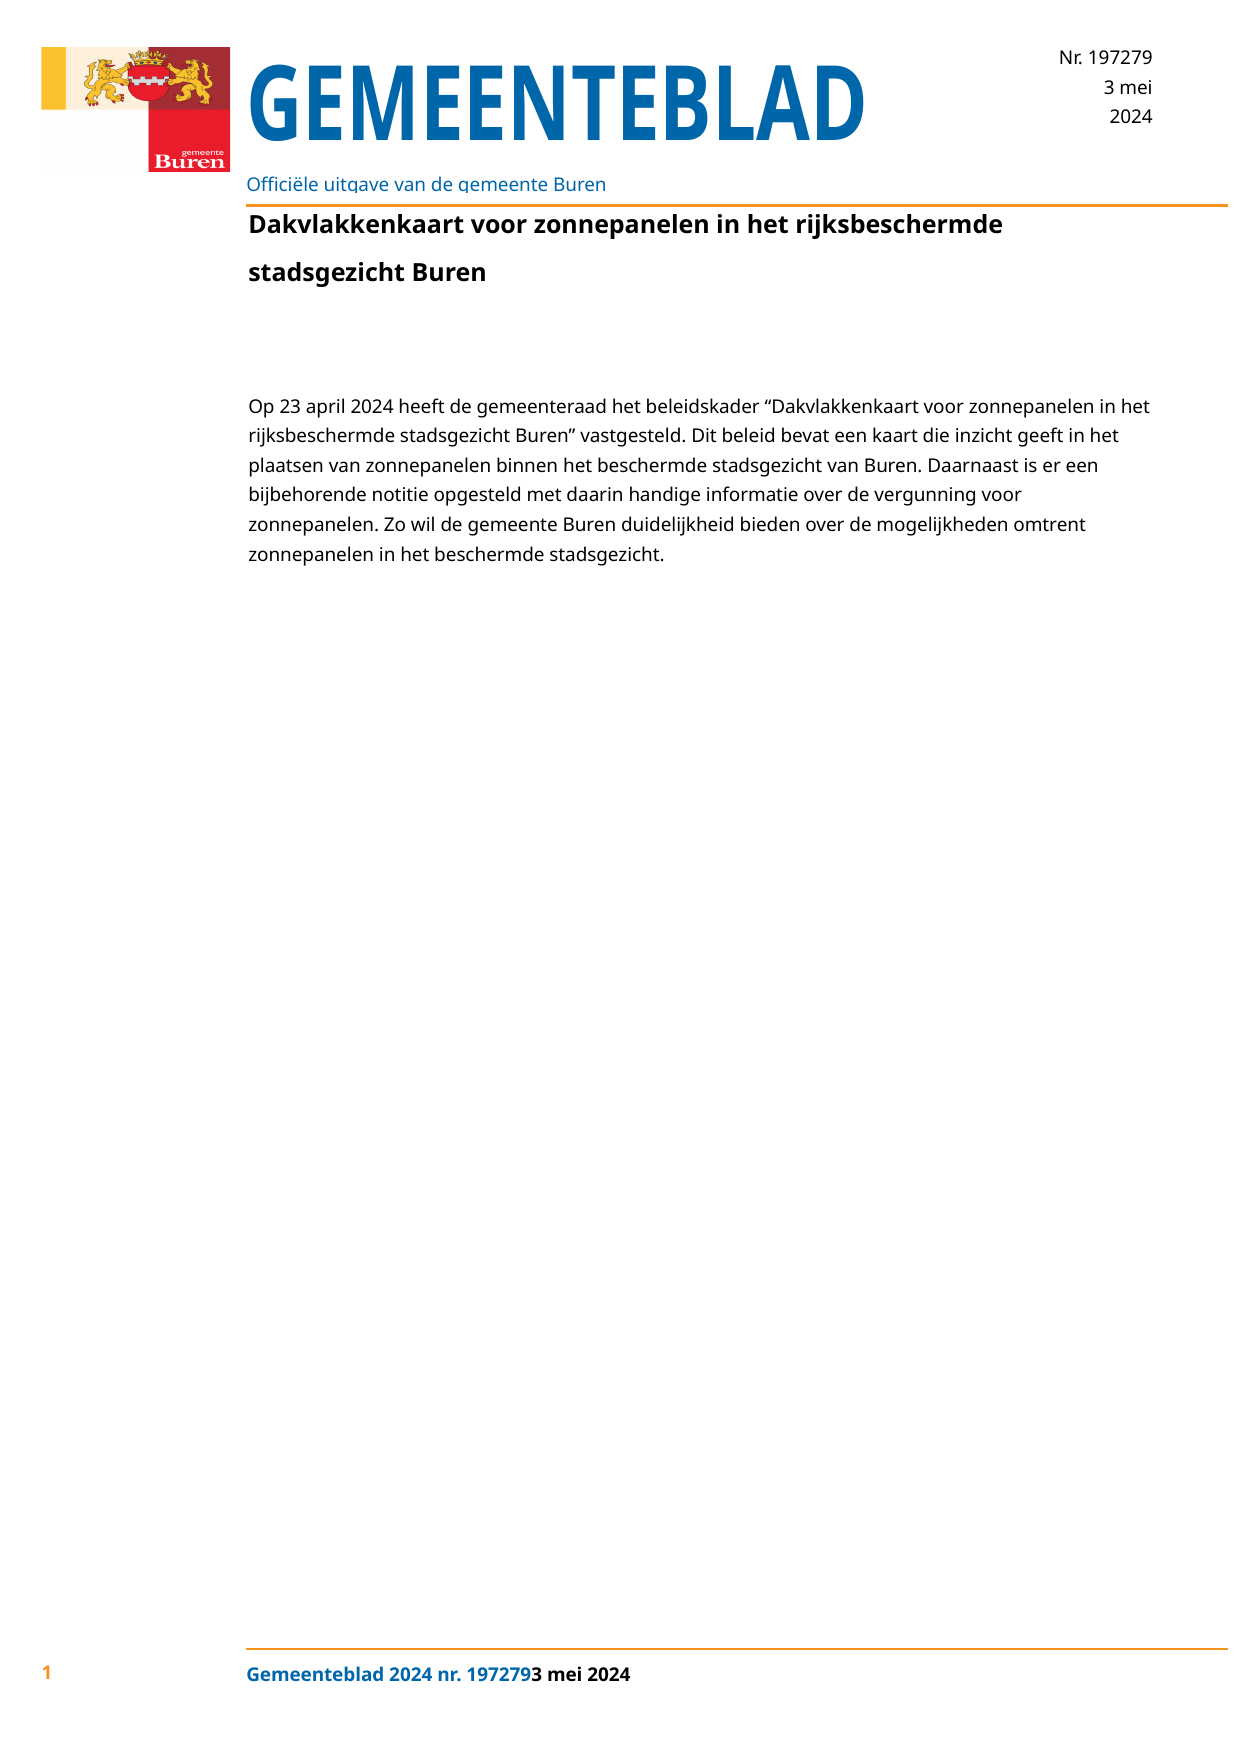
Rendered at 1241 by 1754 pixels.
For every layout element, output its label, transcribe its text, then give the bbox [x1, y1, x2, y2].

text Dakvlakkenkaart voor zonnepanelen in het rijksbeschermde stadsgezicht Buren [248, 207, 1152, 288]
text Op 23 april 2024 heeft de gemeenteraad het beleidskader “Dakvlakkenkaart voor zonnepanelen in het rijksbeschermde stadsgezicht Buren” vastgesteld. Dit beleid bevat een kaart die inzicht geeft in het plaatsen van zonnepanelen binnen het beschermde stadsgezicht van Buren. Daarnaast is er een bijbehorende notitie opgesteld met daarin handige informatie over de vergunning voor zonnepanelen. Zo wil de gemeente Buren duidelijkheid bieden over de mogelijkheden omtrent zonnepanelen in het beschermde stadsgezicht. [248, 393, 1152, 567]
picture [41, 47, 231, 172]
